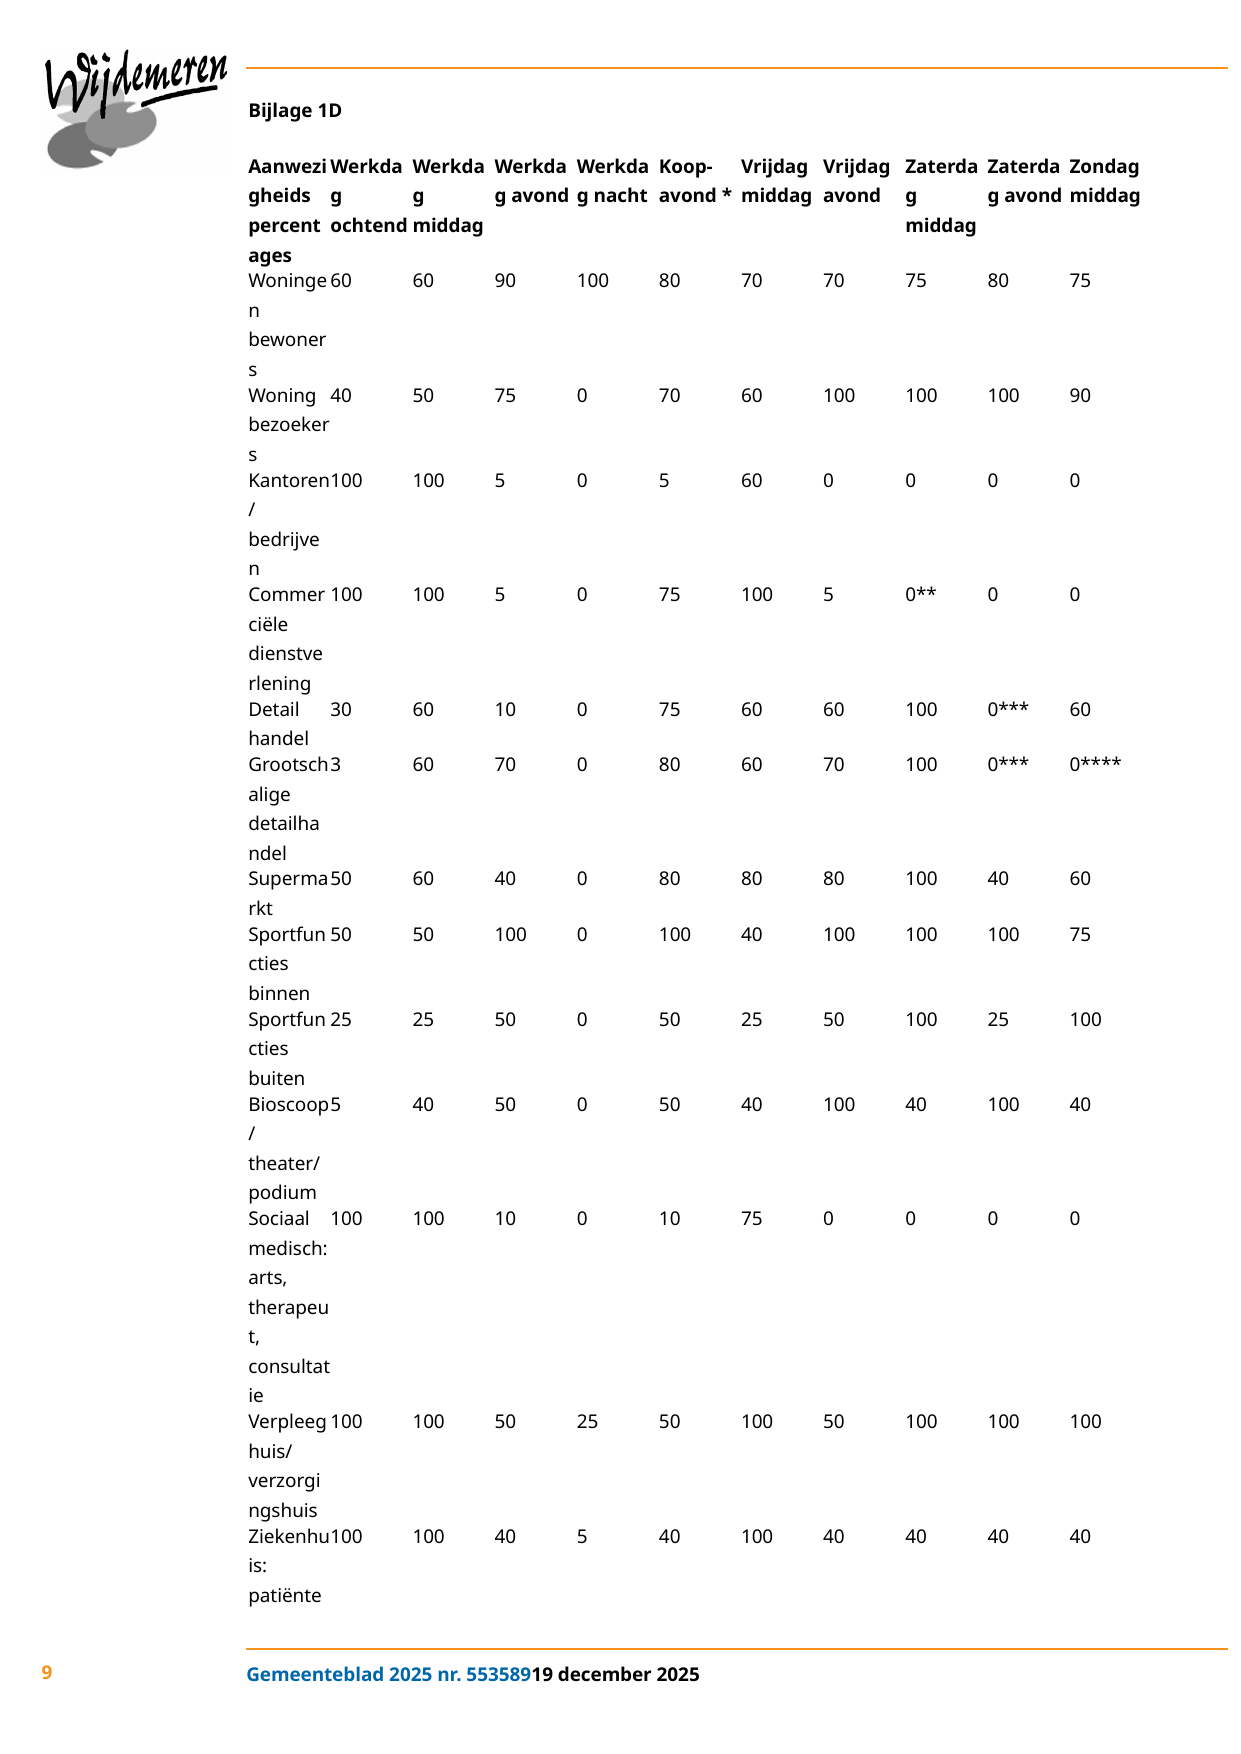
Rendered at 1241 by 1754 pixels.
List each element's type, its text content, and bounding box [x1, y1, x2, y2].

table_cell 100 [412, 467, 494, 581]
picture [41, 47, 231, 172]
table_cell 0 [577, 382, 659, 467]
table_cell 50 [494, 1006, 577, 1091]
table_cell 60 [1069, 866, 1152, 921]
table_cell 50 [494, 1091, 577, 1205]
table_cell Bioscoop/ theater/ podium [248, 1091, 330, 1205]
table_cell 100 [741, 1523, 823, 1608]
table_header Koop-avond * [659, 153, 741, 267]
table_cell 100 [494, 921, 577, 1006]
table_cell 5 [494, 581, 577, 696]
table_header Vrijdag middag [741, 153, 823, 267]
table_cell 0*** [987, 696, 1069, 751]
table_cell 100 [577, 268, 659, 382]
table_cell 40 [330, 382, 412, 467]
table_cell 5 [577, 1523, 659, 1608]
table_cell Commerciële dienstverlening [248, 581, 330, 696]
table_cell 100 [412, 581, 494, 696]
table_cell 75 [1069, 921, 1152, 1006]
table_cell 100 [741, 581, 823, 696]
table_cell 0 [905, 1205, 987, 1408]
table_cell 70 [659, 382, 741, 467]
table_cell 50 [823, 1006, 905, 1091]
table_cell 0 [577, 696, 659, 751]
table_cell 3 [330, 751, 412, 866]
table_header Zaterdag middag [905, 153, 987, 267]
table_cell 100 [741, 1409, 823, 1523]
text Bijlage 1D [248, 95, 1152, 123]
table_cell 60 [412, 268, 494, 382]
table_cell 40 [987, 866, 1069, 921]
table_cell Woningen bewoners [248, 268, 330, 382]
table_cell 60 [741, 696, 823, 751]
table_cell 0 [987, 467, 1069, 581]
table_cell 100 [905, 696, 987, 751]
table_cell 0 [1069, 467, 1152, 581]
table_cell 70 [823, 751, 905, 866]
table_cell 0 [987, 581, 1069, 696]
table_cell 100 [905, 1006, 987, 1091]
table_cell 40 [1069, 1091, 1152, 1205]
table_cell 75 [659, 581, 741, 696]
table_cell 40 [741, 1091, 823, 1205]
table_cell 80 [659, 268, 741, 382]
table_cell 50 [412, 921, 494, 1006]
table_cell 90 [494, 268, 577, 382]
table_cell 100 [905, 1409, 987, 1523]
table_cell 40 [741, 921, 823, 1006]
table_cell 100 [412, 1409, 494, 1523]
table_cell 80 [823, 866, 905, 921]
table_cell 50 [494, 1409, 577, 1523]
table_cell 70 [741, 268, 823, 382]
table_cell 100 [905, 866, 987, 921]
table_cell 10 [494, 696, 577, 751]
table_cell 60 [823, 696, 905, 751]
table_cell 75 [1069, 268, 1152, 382]
table_cell 0** [905, 581, 987, 696]
table_cell 100 [330, 467, 412, 581]
table_cell 70 [823, 268, 905, 382]
table_cell 100 [987, 382, 1069, 467]
table_cell 100 [330, 1409, 412, 1523]
table_cell 40 [905, 1091, 987, 1205]
table_cell 0 [577, 1205, 659, 1408]
table_cell 10 [494, 1205, 577, 1408]
table_cell Grootschalige detailhandel [248, 751, 330, 866]
table_cell 50 [412, 382, 494, 467]
table_cell 40 [494, 1523, 577, 1608]
table_cell 60 [330, 268, 412, 382]
table_cell 40 [905, 1523, 987, 1608]
table_cell 0 [577, 751, 659, 866]
table_cell 0 [577, 581, 659, 696]
table_cell 75 [494, 382, 577, 467]
table_cell 100 [330, 1523, 412, 1608]
table_cell 100 [330, 581, 412, 696]
table_cell 60 [741, 382, 823, 467]
table_cell 50 [659, 1409, 741, 1523]
table_cell 60 [741, 467, 823, 581]
table_cell 40 [823, 1523, 905, 1608]
table_cell 100 [905, 751, 987, 866]
table_cell 25 [741, 1006, 823, 1091]
table_cell 80 [987, 268, 1069, 382]
table_cell 0 [577, 1006, 659, 1091]
table_cell 100 [1069, 1409, 1152, 1523]
table_cell 100 [987, 921, 1069, 1006]
table_cell 60 [1069, 696, 1152, 751]
table_header Zaterdag avond [987, 153, 1069, 267]
table_cell 60 [412, 866, 494, 921]
table_cell 25 [577, 1409, 659, 1523]
table_cell 100 [412, 1523, 494, 1608]
table_cell 60 [412, 696, 494, 751]
table_cell 50 [330, 921, 412, 1006]
table_cell Sociaal medisch: arts, therapeut, consultatie [248, 1205, 330, 1408]
table_cell 50 [823, 1409, 905, 1523]
table_cell 0 [823, 467, 905, 581]
table_cell 0*** [987, 751, 1069, 866]
table_cell 100 [412, 1205, 494, 1408]
table_cell 100 [1069, 1006, 1152, 1091]
table_cell 0 [905, 467, 987, 581]
table_cell 100 [987, 1091, 1069, 1205]
table_cell 25 [412, 1006, 494, 1091]
table_cell 5 [494, 467, 577, 581]
table_cell 5 [330, 1091, 412, 1205]
table_cell 30 [330, 696, 412, 751]
table_cell 100 [823, 921, 905, 1006]
table_cell 40 [1069, 1523, 1152, 1608]
table_cell 40 [494, 866, 577, 921]
table_cell 90 [1069, 382, 1152, 467]
table_cell 40 [659, 1523, 741, 1608]
table_cell 50 [330, 866, 412, 921]
table_cell 5 [659, 467, 741, 581]
table_cell 0 [823, 1205, 905, 1408]
table_cell 75 [659, 696, 741, 751]
table_header Aanwezigheids percentages [248, 153, 330, 267]
table_cell 75 [905, 268, 987, 382]
table_header Werkdag middag [412, 153, 494, 267]
table_cell 100 [905, 921, 987, 1006]
table_cell Sportfuncties binnen [248, 921, 330, 1006]
table_cell Supermarkt [248, 866, 330, 921]
table_cell 0 [577, 866, 659, 921]
table_header Werkdag avond [494, 153, 577, 267]
table_cell 50 [659, 1091, 741, 1205]
table_cell Ziekenhuis: patiënte [248, 1523, 330, 1608]
table_cell 100 [823, 1091, 905, 1205]
table_cell 70 [494, 751, 577, 866]
table_cell 100 [987, 1409, 1069, 1523]
table_cell 0 [577, 467, 659, 581]
table_cell 75 [741, 1205, 823, 1408]
table_header Vrijdag avond [823, 153, 905, 267]
table_header Werkdag ochtend [330, 153, 412, 267]
table_cell 0**** [1069, 751, 1152, 866]
table_cell 100 [659, 921, 741, 1006]
table_cell 60 [741, 751, 823, 866]
table_cell 60 [412, 751, 494, 866]
table_cell 80 [741, 866, 823, 921]
table_cell 0 [577, 1091, 659, 1205]
table_cell 40 [412, 1091, 494, 1205]
table_cell Kantoren/ bedrijven [248, 467, 330, 581]
table_cell Verpleeghuis/ verzorgingshuis [248, 1409, 330, 1523]
table_cell 80 [659, 751, 741, 866]
table_cell 0 [1069, 581, 1152, 696]
table_cell 40 [987, 1523, 1069, 1608]
table_cell 80 [659, 866, 741, 921]
table_cell 0 [987, 1205, 1069, 1408]
table_cell Detail handel [248, 696, 330, 751]
table_cell 5 [823, 581, 905, 696]
table_cell 10 [659, 1205, 741, 1408]
table_cell 0 [1069, 1205, 1152, 1408]
table_cell Woning bezoekers [248, 382, 330, 467]
table_header Werkdag nacht [577, 153, 659, 267]
table_cell 25 [987, 1006, 1069, 1091]
table_cell 25 [330, 1006, 412, 1091]
table_header Zondag middag [1069, 153, 1152, 267]
table_cell 100 [330, 1205, 412, 1408]
table_cell 0 [577, 921, 659, 1006]
table_cell 100 [905, 382, 987, 467]
table_cell Sportfuncties buiten [248, 1006, 330, 1091]
table_cell 100 [823, 382, 905, 467]
table_cell 50 [659, 1006, 741, 1091]
